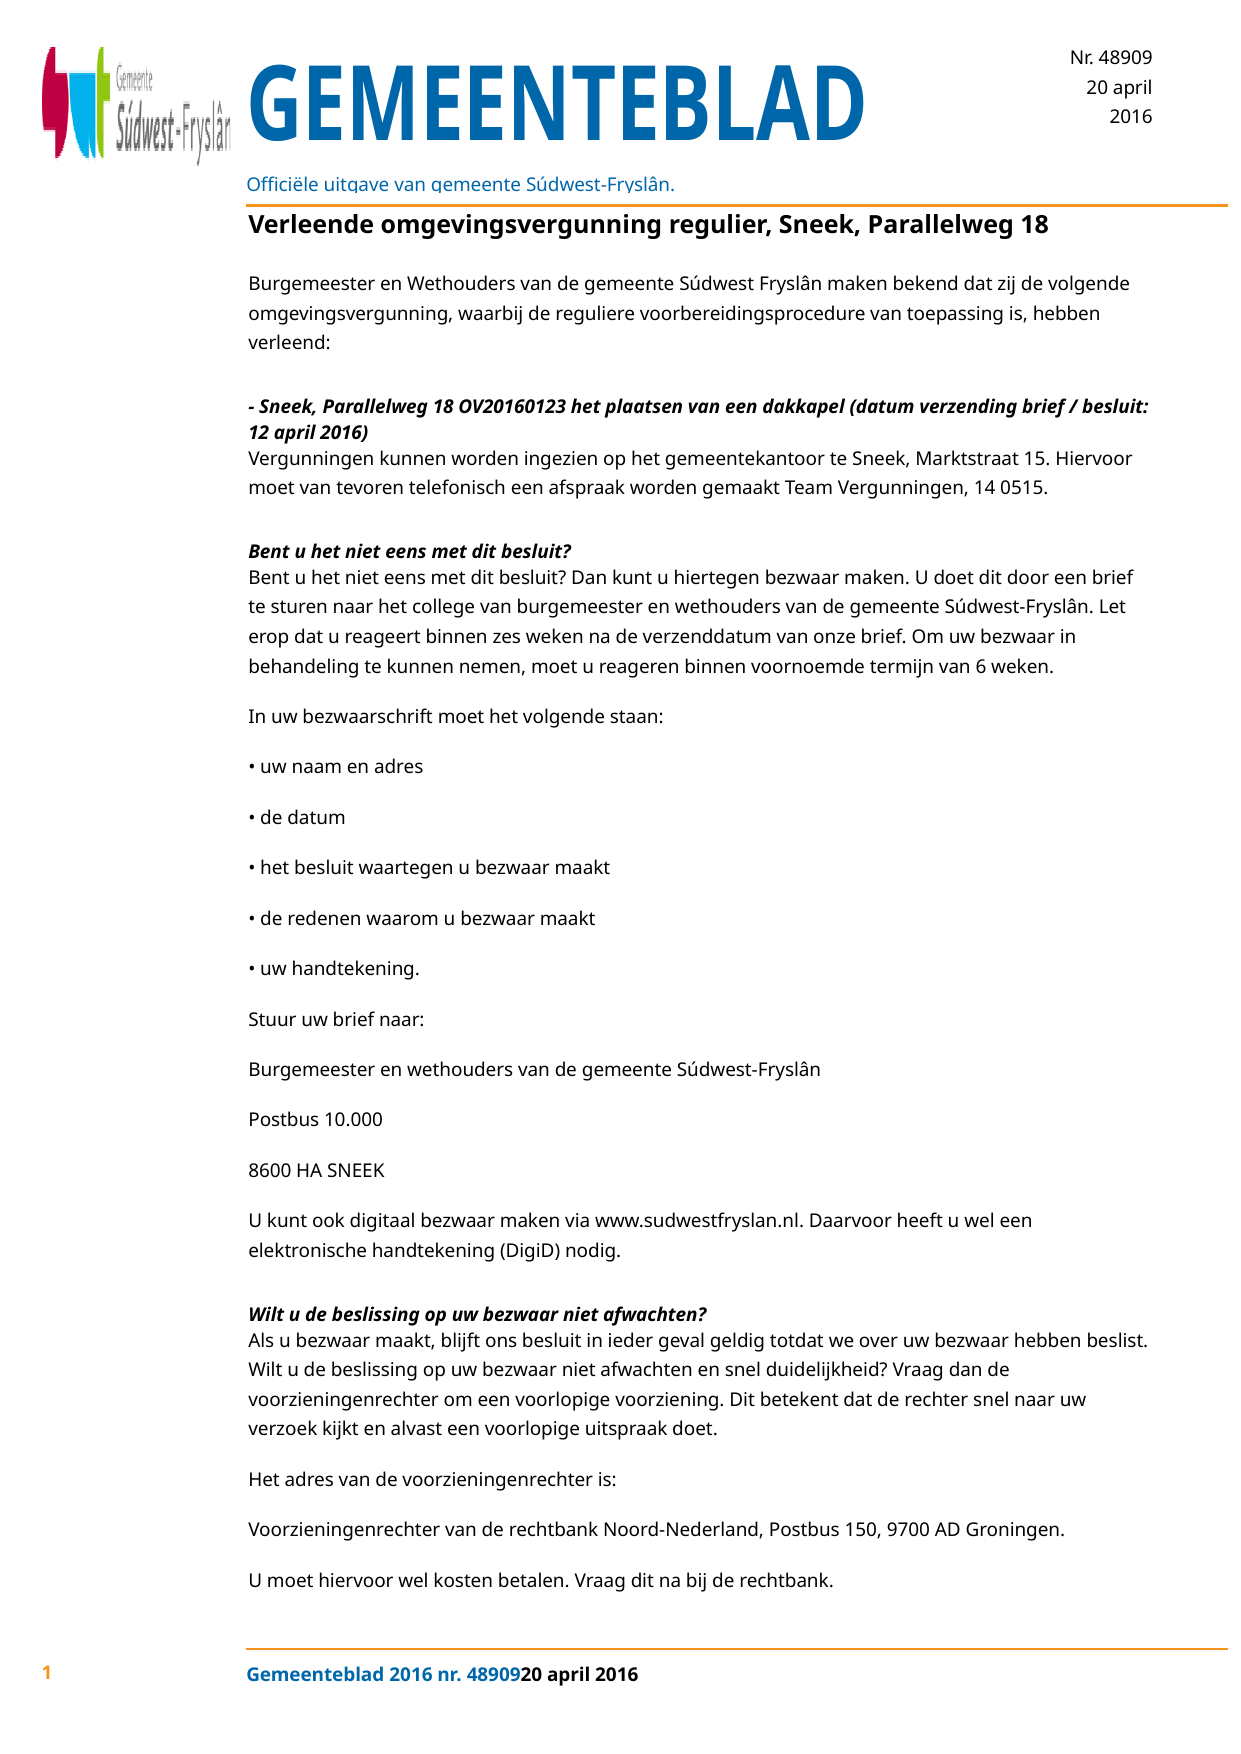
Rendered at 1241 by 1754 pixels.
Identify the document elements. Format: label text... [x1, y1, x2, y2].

text • de redenen waarom u bezwaar maakt [248, 905, 1152, 931]
text Burgemeester en wethouders van de gemeente Súdwest-Fryslân [248, 1056, 1152, 1082]
text - Sneek, Parallelweg 18 OV20160123 het plaatsen van een dakkapel (datum verzending brief / besluit: 12 april 2016) [248, 393, 1152, 445]
text Voorzieningenrechter van de rechtbank Noord-Nederland, Postbus 150, 9700 AD Groningen. [248, 1516, 1152, 1542]
text Bent u het niet eens met dit besluit? [248, 538, 1152, 564]
text Postbus 10.000 [248, 1107, 1152, 1132]
text Stuur uw brief naar: [248, 1006, 1152, 1032]
picture [41, 47, 231, 172]
text Burgemeester en Wethouders van de gemeente Súdwest Fryslân maken bekend dat zij de volgende omgevingsvergunning, waarbij de reguliere voorbereidingsprocedure van toepassing is, hebben verleend: [248, 270, 1152, 355]
text • de datum [248, 804, 1152, 830]
text Wilt u de beslissing op uw bezwaar niet afwachten? [248, 1301, 1152, 1327]
text Het adres van de voorzieningenrechter is: [248, 1466, 1152, 1492]
text Vergunningen kunnen worden ingezien op het gemeentekantoor te Sneek, Marktstraat 15. Hiervoor moet van tevoren telefonisch een afspraak worden gemaakt Team Vergunningen, 14 0515. [248, 445, 1152, 500]
text U kunt ook digitaal bezwaar maken via www.sudwestfryslan.nl. Daarvoor heeft u wel een elektronische handtekening (DigiD) nodig. [248, 1207, 1152, 1263]
text 8600 HA SNEEK [248, 1157, 1152, 1183]
text Bent u het niet eens met dit besluit? Dan kunt u hiertegen bezwaar maken. U doet dit door een brief te sturen naar het college van burgemeester en wethouders van de gemeente Súdwest-Fryslân. Let erop dat u reageert binnen zes weken na de verzenddatum van onze brief. Om uw bezwaar in behandeling te kunnen nemen, moet u reageren binnen voornoemde termijn van 6 weken. [248, 564, 1152, 679]
text Als u bezwaar maakt, blijft ons besluit in ieder geval geldig totdat we over uw bezwaar hebben beslist. Wilt u de beslissing op uw bezwaar niet afwachten en snel duidelijkheid? Vraag dan de voorzieningenrechter om een voorlopige voorziening. Dit betekent dat de rechter snel naar uw verzoek kijkt en alvast een voorlopige uitspraak doet. [248, 1327, 1152, 1441]
text U moet hiervoor wel kosten betalen. Vraag dit na bij de rechtbank. [248, 1567, 1152, 1592]
text • uw handtekening. [248, 955, 1152, 981]
text In uw bezwaarschrift moet het volgende staan: [248, 703, 1152, 729]
text • het besluit waartegen u bezwaar maakt [248, 854, 1152, 880]
text Verleende omgevingsvergunning regulier, Sneek, Parallelweg 18 [248, 207, 1152, 241]
text • uw naam en adres [248, 754, 1152, 779]
